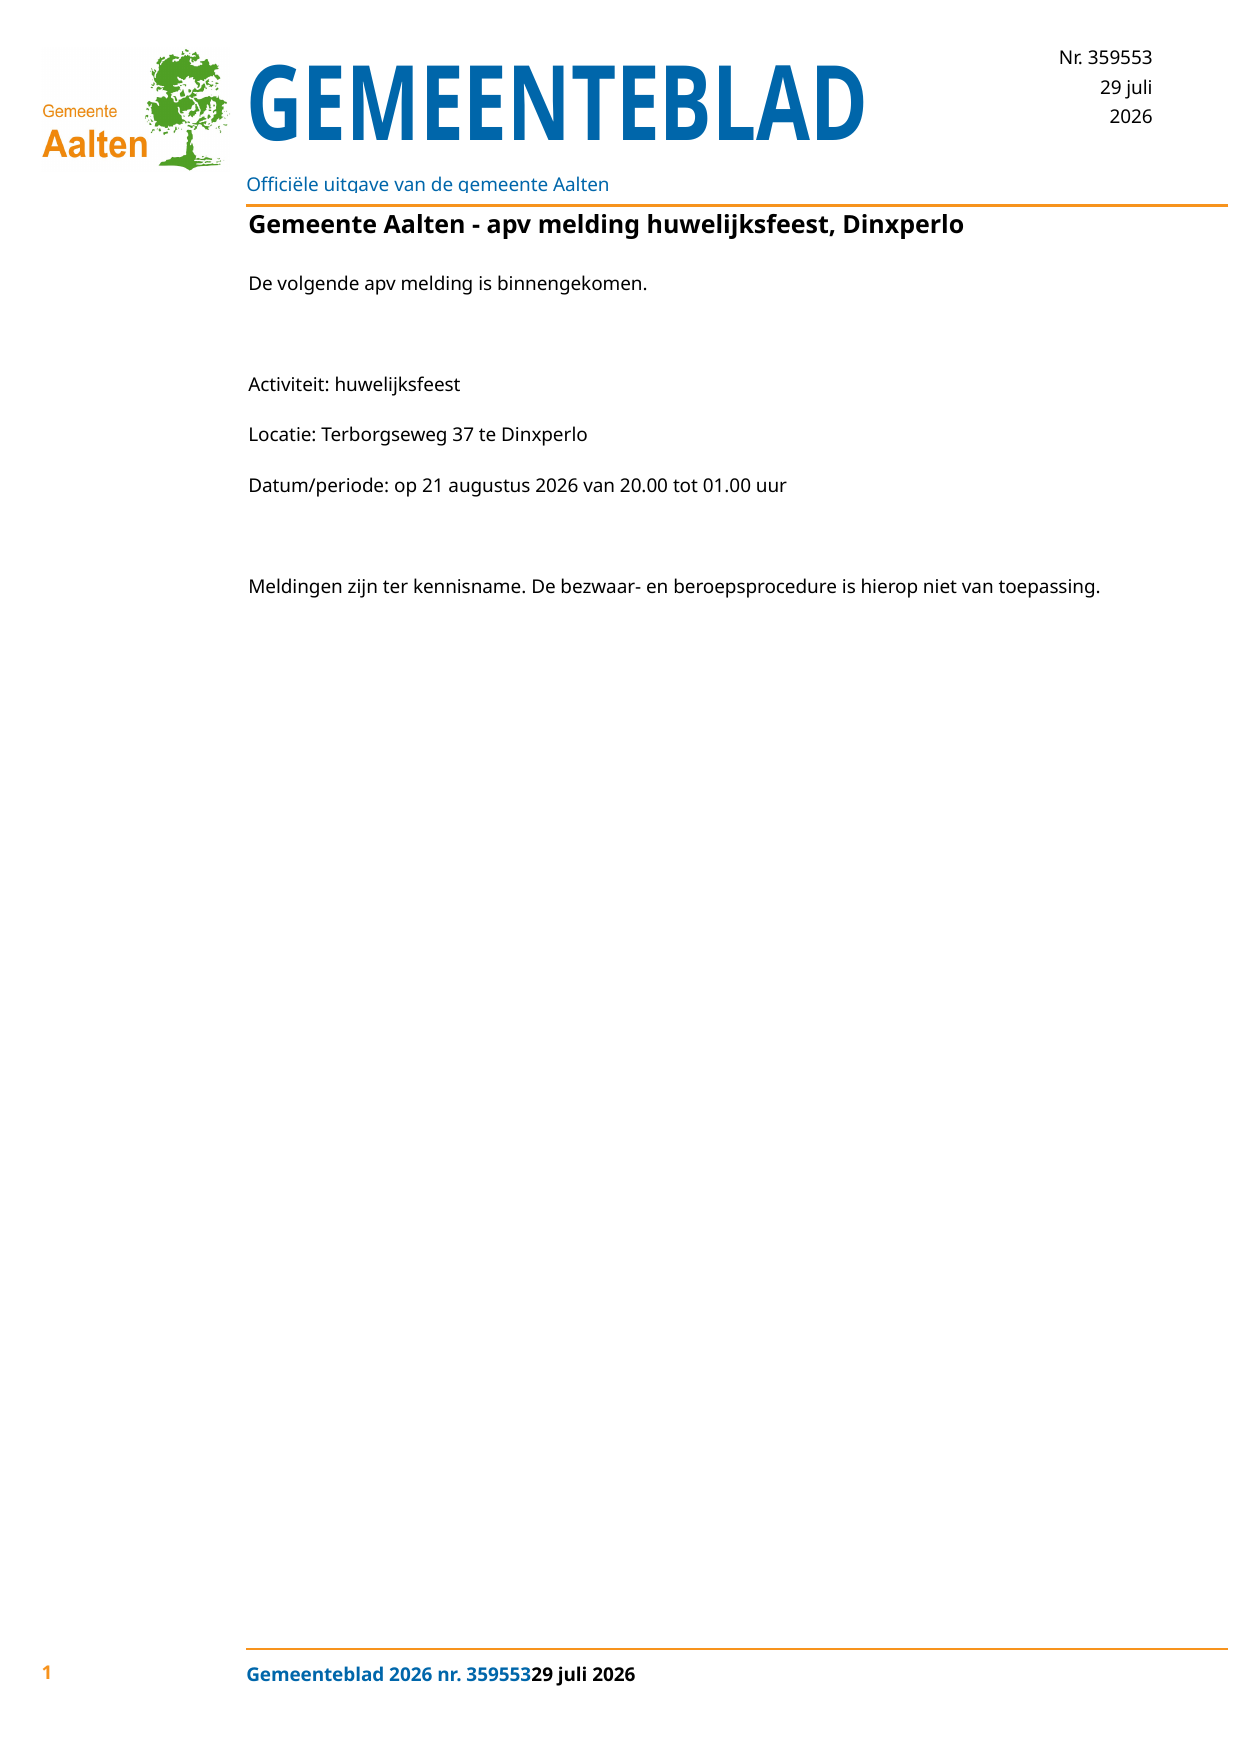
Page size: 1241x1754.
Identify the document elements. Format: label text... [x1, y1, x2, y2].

text Activiteit: huwelijksfeest [248, 371, 1152, 397]
text Gemeente Aalten - apv melding huwelijksfeest, Dinxperlo [248, 207, 1152, 241]
text Datum/periode: op 21 augustus 2026 van 20.00 tot 01.00 uur [248, 472, 1152, 498]
text Locatie: Terborgseweg 37 te Dinxperlo [248, 422, 1152, 447]
text De volgende apv melding is binnengekomen. [248, 270, 1152, 296]
picture [41, 47, 231, 172]
text Meldingen zijn ter kennisname. De bezwaar- en beroepsprocedure is hierop niet van toepassing. [248, 573, 1152, 598]
